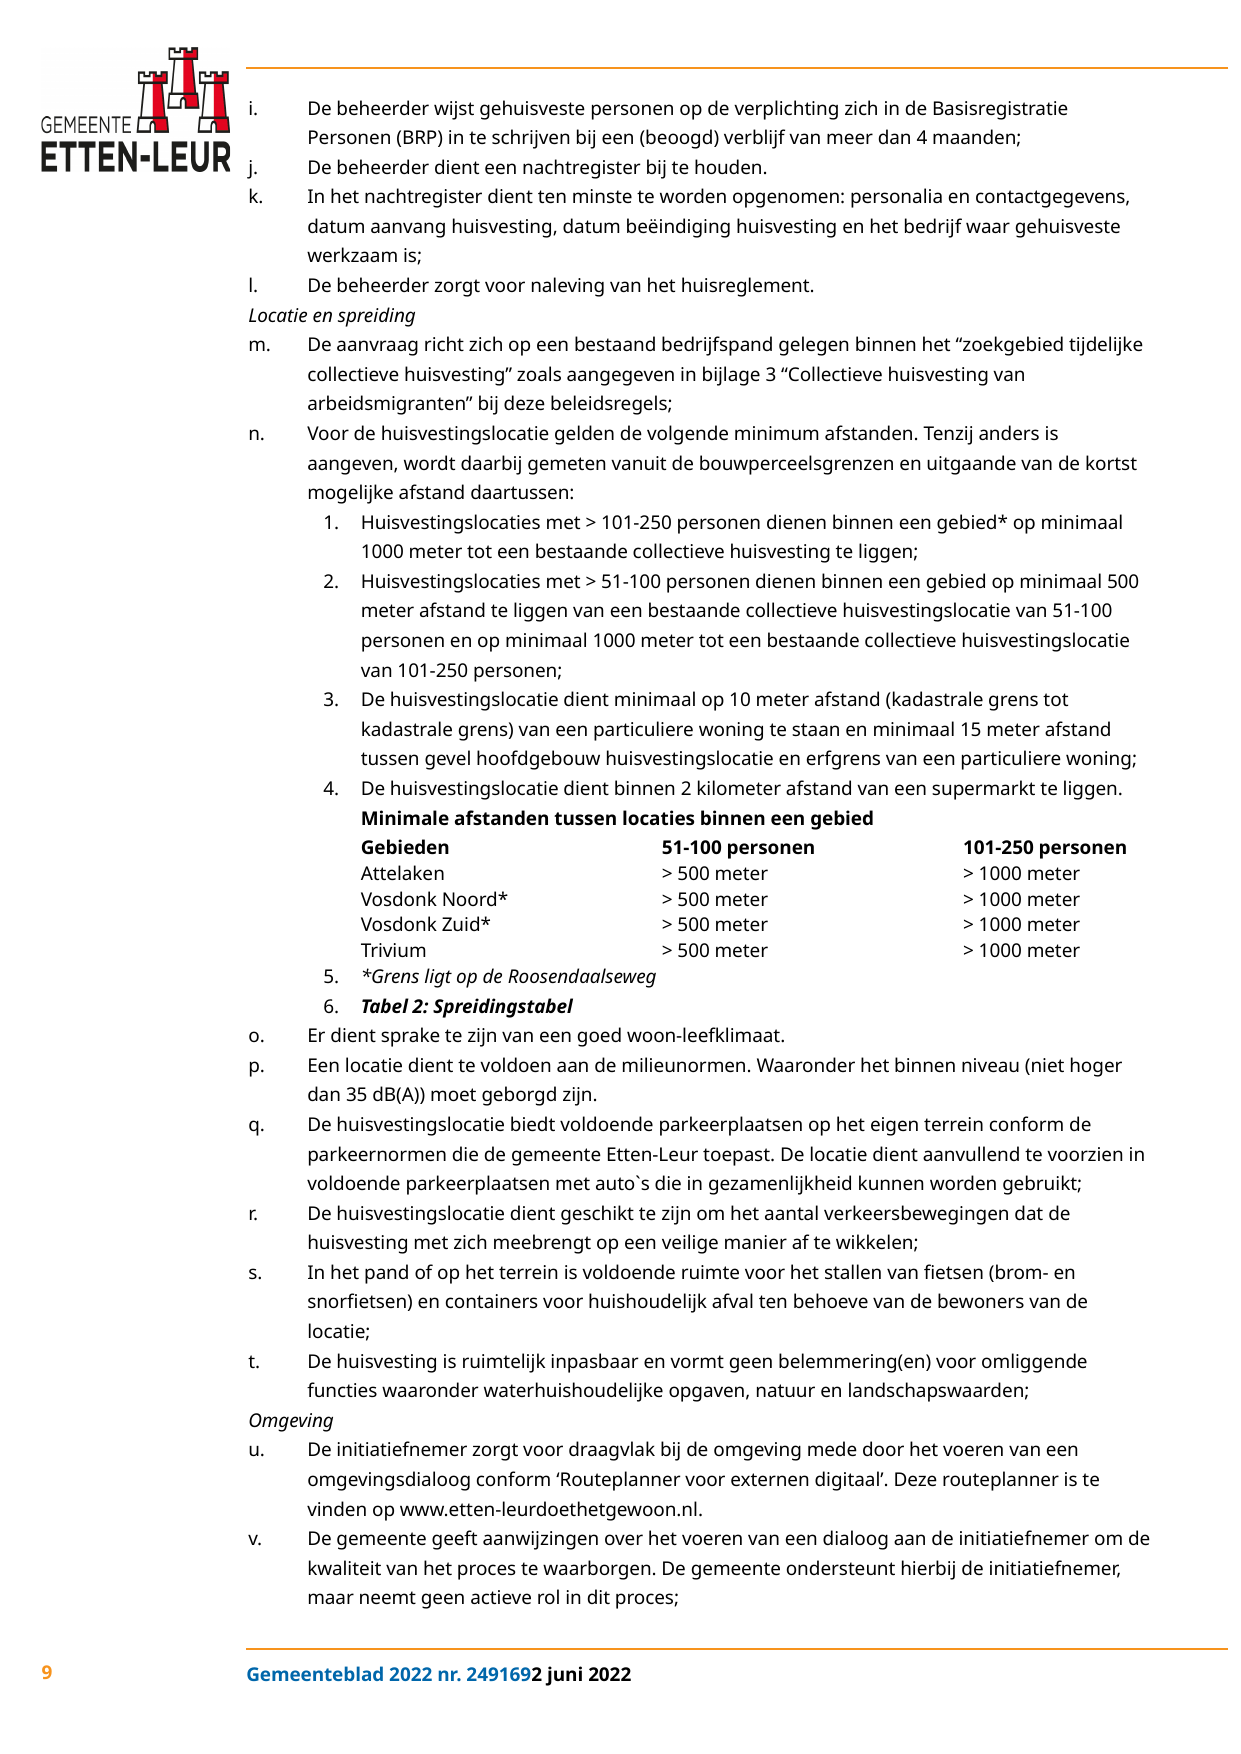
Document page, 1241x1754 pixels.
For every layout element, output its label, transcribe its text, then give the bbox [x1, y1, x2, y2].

list De huisvestingslocatie dient minimaal op 10 meter afstand (kadastrale grens tot kadastrale grens) van een particuliere woning te staan en minimaal 15 meter afstand tussen gevel hoofdgebouw huisvestingslocatie en erfgrens van een particuliere woning; [323, 686, 1152, 771]
picture [41, 47, 231, 172]
list Huisvestingslocaties met > 101-250 personen dienen binnen een gebied* op minimaal 1000 meter tot een bestaande collectieve huisvesting te liggen; [323, 509, 1152, 564]
list *Grens ligt op de Roosendaalseweg [323, 963, 1152, 989]
list De beheerder wijst gehuisveste personen op de verplichting zich in de Basisregistratie Personen (BRP) in te schrijven bij een (beoogd) verblijf van meer dan 4 maanden; [248, 95, 1152, 150]
table_cell > 1000 meter [963, 860, 1240, 886]
list De huisvestingslocatie biedt voldoende parkeerplaatsen op het eigen terrein conform de parkeernormen die de gemeente Etten-Leur toepast. De locatie dient aanvullend te voorzien in voldoende parkeerplaatsen met auto`s die in gezamenlijkheid kunnen worden gebruikt; [248, 1111, 1152, 1196]
list Tabel 2: Spreidingstabel [323, 993, 1152, 1018]
table_cell > 500 meter [662, 912, 963, 937]
table_header 101-250 personen [963, 835, 1240, 860]
table_cell > 500 meter [662, 886, 963, 912]
list De initiatiefnemer zorgt voor draagvlak bij de omgeving mede door het voeren van een omgevingsdialoog conform ‘Routeplanner voor externen digitaal’. Deze routeplanner is te vinden op www.etten-leurdoethetgewoon.nl. [248, 1437, 1152, 1521]
list Minimale afstanden tussen locaties binnen een gebied [323, 805, 1152, 831]
table_cell > 1000 meter [963, 938, 1240, 963]
list De gemeente geeft aanwijzingen over het voeren van een dialoog aan de initiatiefnemer om de kwaliteit van het proces te waarborgen. De gemeente ondersteunt hierbij de initiatiefnemer, maar neemt geen actieve rol in dit proces; [248, 1525, 1152, 1610]
list Een locatie dient te voldoen aan de milieunormen. Waaronder het binnen niveau (niet hoger dan 35 dB(A)) moet geborgd zijn. [248, 1052, 1152, 1107]
table_header 51-100 personen [662, 835, 963, 860]
text Locatie en spreiding [248, 302, 1152, 328]
table_header Gebieden [361, 835, 662, 860]
list De huisvestingslocatie dient geschikt te zijn om het aantal verkeersbewegingen dat de huisvesting met zich meebrengt op een veilige manier af te wikkelen; [248, 1200, 1152, 1255]
list De huisvesting is ruimtelijk inpasbaar en vormt geen belemmering(en) voor omliggende functies waaronder waterhuishoudelijke opgaven, natuur en landschapswaarden; [248, 1348, 1152, 1403]
table_cell > 500 meter [662, 938, 963, 963]
table_cell Trivium [361, 938, 662, 963]
list Voor de huisvestingslocatie gelden de volgende minimum afstanden. Tenzij anders is aangeven, wordt daarbij gemeten vanuit de bouwperceelsgrenzen en uitgaande van de kortst mogelijke afstand daartussen: [248, 420, 1152, 505]
table_cell > 1000 meter [963, 886, 1240, 912]
list De huisvestingslocatie dient binnen 2 kilometer afstand van een supermarkt te liggen. [323, 775, 1152, 801]
table_cell > 1000 meter [963, 912, 1240, 937]
list De beheerder zorgt voor naleving van het huisreglement. [248, 272, 1152, 298]
table_cell Vosdonk Noord* [361, 886, 662, 912]
table_cell Attelaken [361, 860, 662, 886]
table_cell Vosdonk Zuid* [361, 912, 662, 937]
list In het pand of op het terrein is voldoende ruimte voor het stallen van fietsen (brom- en snorfietsen) en containers voor huishoudelijk afval ten behoeve van de bewoners van de locatie; [248, 1259, 1152, 1344]
list Er dient sprake te zijn van een goed woon-leefklimaat. [248, 1022, 1152, 1048]
list In het nachtregister dient ten minste te worden opgenomen: personalia en contactgegevens, datum aanvang huisvesting, datum beëindiging huisvesting en het bedrijf waar gehuisveste werkzaam is; [248, 183, 1152, 268]
list De aanvraag richt zich op een bestaand bedrijfspand gelegen binnen het “zoekgebied tijdelijke collectieve huisvesting” zoals aangegeven in bijlage 3 “Collectieve huisvesting van arbeidsmigranten” bij deze beleidsregels; [248, 331, 1152, 416]
list De beheerder dient een nachtregister bij te houden. [248, 154, 1152, 180]
table_cell > 500 meter [662, 860, 963, 886]
text Omgeving [248, 1407, 1152, 1433]
list Huisvestingslocaties met > 51-100 personen dienen binnen een gebied op minimaal 500 meter afstand te liggen van een bestaande collectieve huisvestingslocatie van 51-100 personen en op minimaal 1000 meter tot een bestaande collectieve huisvestingslocatie van 101-250 personen; [323, 568, 1152, 683]
